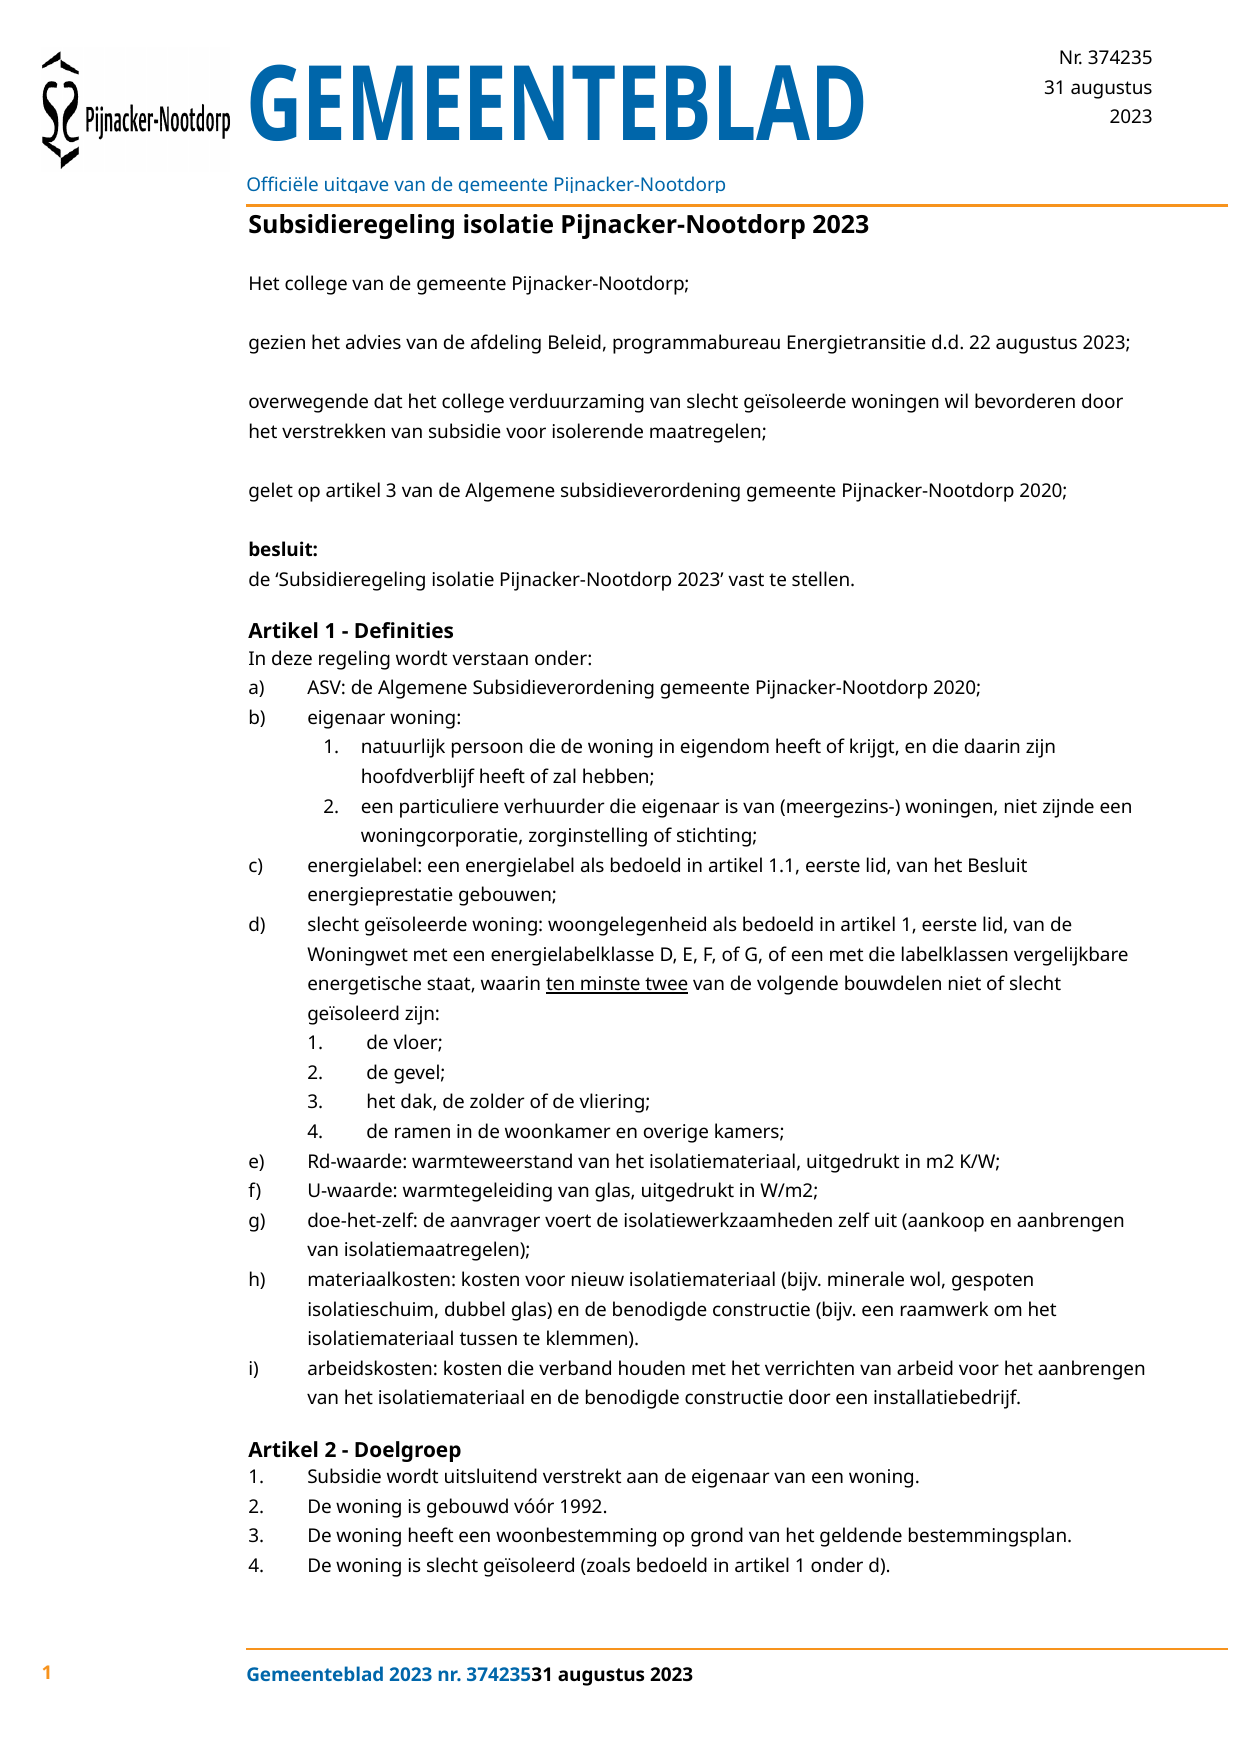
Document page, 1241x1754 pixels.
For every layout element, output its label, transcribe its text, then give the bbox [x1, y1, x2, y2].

list de ramen in de woonkamer en overige kamers; [307, 1118, 1152, 1144]
picture [41, 47, 231, 172]
text Artikel 1 - Definities [248, 617, 1152, 645]
list Rd-waarde: warmteweerstand van het isolatiemateriaal, uitgedrukt in m2 K/W; [248, 1148, 1152, 1174]
list arbeidskosten: kosten die verband houden met het verrichten van arbeid voor het aanbrengen van het isolatiemateriaal en de benodigde constructie door een installatiebedrijf. [248, 1355, 1152, 1410]
list ASV: de Algemene Subsidieverordening gemeente Pijnacker-Nootdorp 2020; [248, 674, 1152, 700]
list De woning is slecht geïsoleerd (zoals bedoeld in artikel 1 onder d). [248, 1552, 1152, 1578]
list materiaalkosten: kosten voor nieuw isolatiemateriaal (bijv. minerale wol, gespoten isolatieschuim, dubbel glas) en de benodigde constructie (bijv. een raamwerk om het isolatiemateriaal tussen te klemmen). [248, 1266, 1152, 1351]
text In deze regeling wordt verstaan onder: [248, 645, 1152, 671]
text Het college van de gemeente Pijnacker-Nootdorp; [248, 270, 1152, 296]
list de gevel; [307, 1059, 1152, 1085]
text Subsidieregeling isolatie Pijnacker-Nootdorp 2023 [248, 207, 1152, 241]
list natuurlijk persoon die de woning in eigendom heeft of krijgt, en die daarin zijn hoofdverblijf heeft of zal hebben; [323, 734, 1152, 789]
list eigenaar woning: [248, 704, 1152, 730]
list Subsidie wordt uitsluitend verstrekt aan de eigenaar van een woning. [248, 1463, 1152, 1489]
text overwegende dat het college verduurzaming van slecht geïsoleerde woningen wil bevorderen door het verstrekken van subsidie voor isolerende maatregelen; [248, 389, 1152, 444]
list een particuliere verhuurder die eigenaar is van (meergezins-) woningen, niet zijnde een woningcorporatie, zorginstelling of stichting; [323, 793, 1152, 848]
list het dak, de zolder of de vliering; [307, 1089, 1152, 1114]
list De woning heeft een woonbestemming op grond van het geldende bestemmingsplan. [248, 1523, 1152, 1548]
text Artikel 2 - Doelgroep [248, 1435, 1152, 1463]
list energielabel: een energielabel als bedoeld in artikel 1.1, eerste lid, van het Besluit energieprestatie gebouwen; [248, 852, 1152, 907]
list de vloer; [307, 1029, 1152, 1055]
list doe-het-zelf: de aanvrager voert de isolatiewerkzaamheden zelf uit (aankoop en aanbrengen van isolatiemaatregelen); [248, 1207, 1152, 1262]
text besluit: [248, 537, 1152, 562]
list De woning is gebouwd vóór 1992. [248, 1493, 1152, 1519]
text gelet op artikel 3 van de Algemene subsidieverordening gemeente Pijnacker-Nootdorp 2020; [248, 477, 1152, 503]
list U-waarde: warmtegeleiding van glas, uitgedrukt in W/m2; [248, 1177, 1152, 1203]
text gezien het advies van de afdeling Beleid, programmabureau Energietransitie d.d. 22 augustus 2023; [248, 329, 1152, 355]
text de ‘Subsidieregeling isolatie Pijnacker-Nootdorp 2023’ vast te stellen. [248, 566, 1152, 592]
list slecht geïsoleerde woning: woongelegenheid als bedoeld in artikel 1, eerste lid, van de Woningwet met een energielabelklasse D, E, F, of G, of een met die labelklassen vergelijkbare energetische staat, waarin ten minste twee van de volgende bouwdelen niet of slecht geïsoleerd zijn: [248, 911, 1152, 1026]
